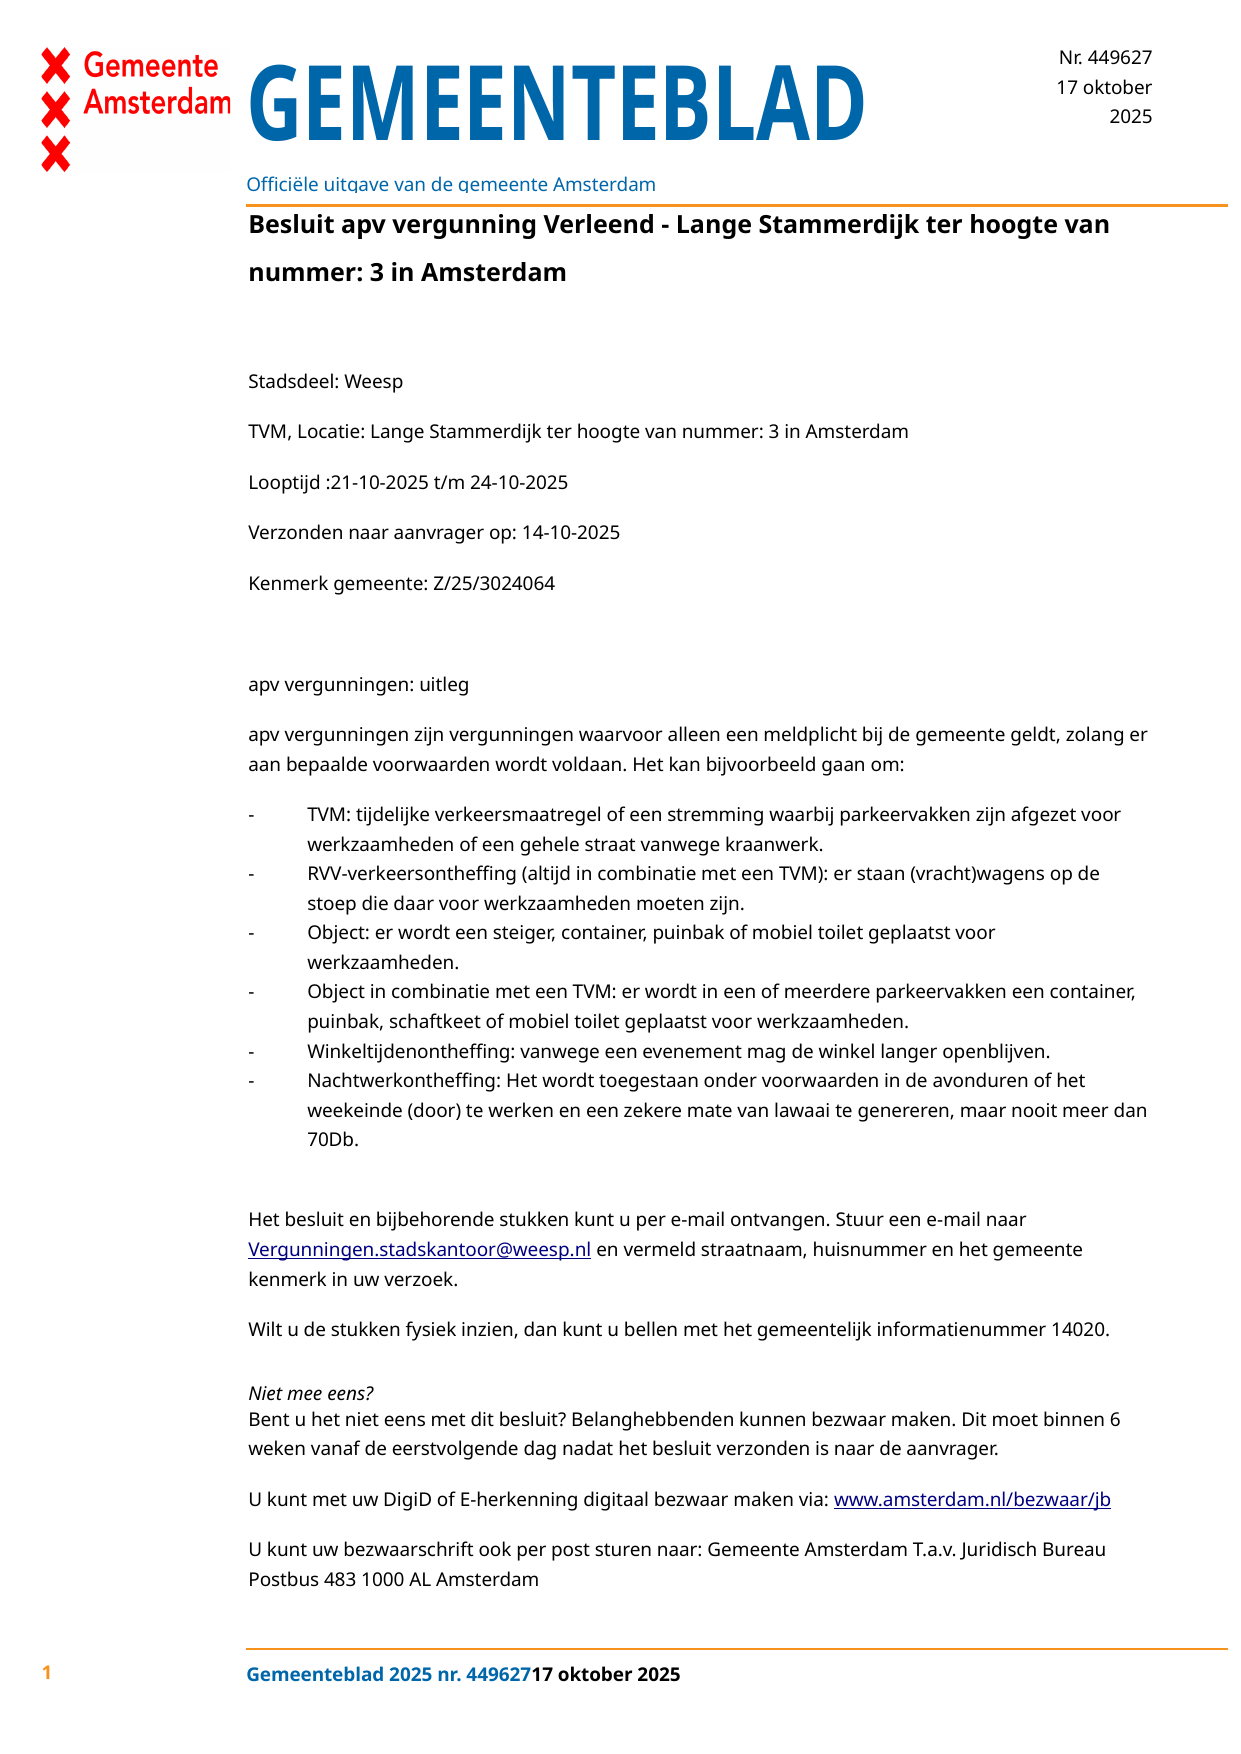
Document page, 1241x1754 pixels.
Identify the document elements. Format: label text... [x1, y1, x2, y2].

list Winkeltijdenontheffing: vanwege een evenement mag de winkel langer openblijven. [248, 1038, 1152, 1064]
text Looptijd :21-10-2025 t/m 24-10-2025 [248, 469, 1152, 495]
text Niet mee eens? [248, 1380, 1152, 1406]
picture [41, 47, 231, 172]
list Object in combinatie met een TVM: er wordt in een of meerdere parkeervakken een container, puinbak, schaftkeet of mobiel toilet geplaatst voor werkzaamheden. [248, 979, 1152, 1034]
list TVM: tijdelijke verkeersmaatregel of een stremming waarbij parkeervakken zijn afgezet voor werkzaamheden of een gehele straat vanwege kraanwerk. [248, 801, 1152, 857]
text TVM, Locatie: Lange Stammerdijk ter hoogte van nummer: 3 in Amsterdam [248, 419, 1152, 444]
text apv vergunningen: uitleg [248, 671, 1152, 697]
list RVV-verkeersontheffing (altijd in combinatie met een TVM): er staan (vracht)wagens op de stoep die daar voor werkzaamheden moeten zijn. [248, 860, 1152, 916]
text U kunt met uw DigiD of E-herkenning digitaal bezwaar maken via: www.amsterdam.nl/bezwaar/jb [248, 1486, 1152, 1512]
text Besluit apv vergunning Verleend - Lange Stammerdijk ter hoogte van nummer: 3 in Amsterdam [248, 207, 1152, 288]
text Het besluit en bijbehorende stukken kunt u per e-mail ontvangen. Stuur een e-mail naar Vergunningen.stadskantoor@weesp.nl en vermeld straatnaam, huisnummer en het gemeente kenmerk in uw verzoek. [248, 1207, 1152, 1292]
list Object: er wordt een steiger, container, puinbak of mobiel toilet geplaatst voor werkzaamheden. [248, 919, 1152, 975]
text Verzonden naar aanvrager op: 14-10-2025 [248, 519, 1152, 545]
text Wilt u de stukken fysiek inzien, dan kunt u bellen met het gemeentelijk informatienummer 14020. [248, 1316, 1152, 1342]
text U kunt uw bezwaarschrift ook per post sturen naar: Gemeente Amsterdam T.a.v. Juridisch Bureau Postbus 483 1000 AL Amsterdam [248, 1536, 1152, 1592]
text Kenmerk gemeente: Z/25/3024064 [248, 570, 1152, 596]
text Bent u het niet eens met dit besluit? Belanghebbenden kunnen bezwaar maken. Dit moet binnen 6 weken vanaf de eerstvolgende dag nadat het besluit verzonden is naar de aanvrager. [248, 1406, 1152, 1461]
text Stadsdeel: Weesp [248, 368, 1152, 394]
text apv vergunningen zijn vergunningen waarvoor alleen een meldplicht bij de gemeente geldt, zolang er aan bepaalde voorwaarden wordt voldaan. Het kan bijvoorbeeld gaan om: [248, 721, 1152, 777]
list Nachtwerkontheffing: Het wordt toegestaan onder voorwaarden in de avonduren of het weekeinde (door) te werken en een zekere mate van lawaai te genereren, maar nooit meer dan 70Db. [248, 1067, 1152, 1152]
